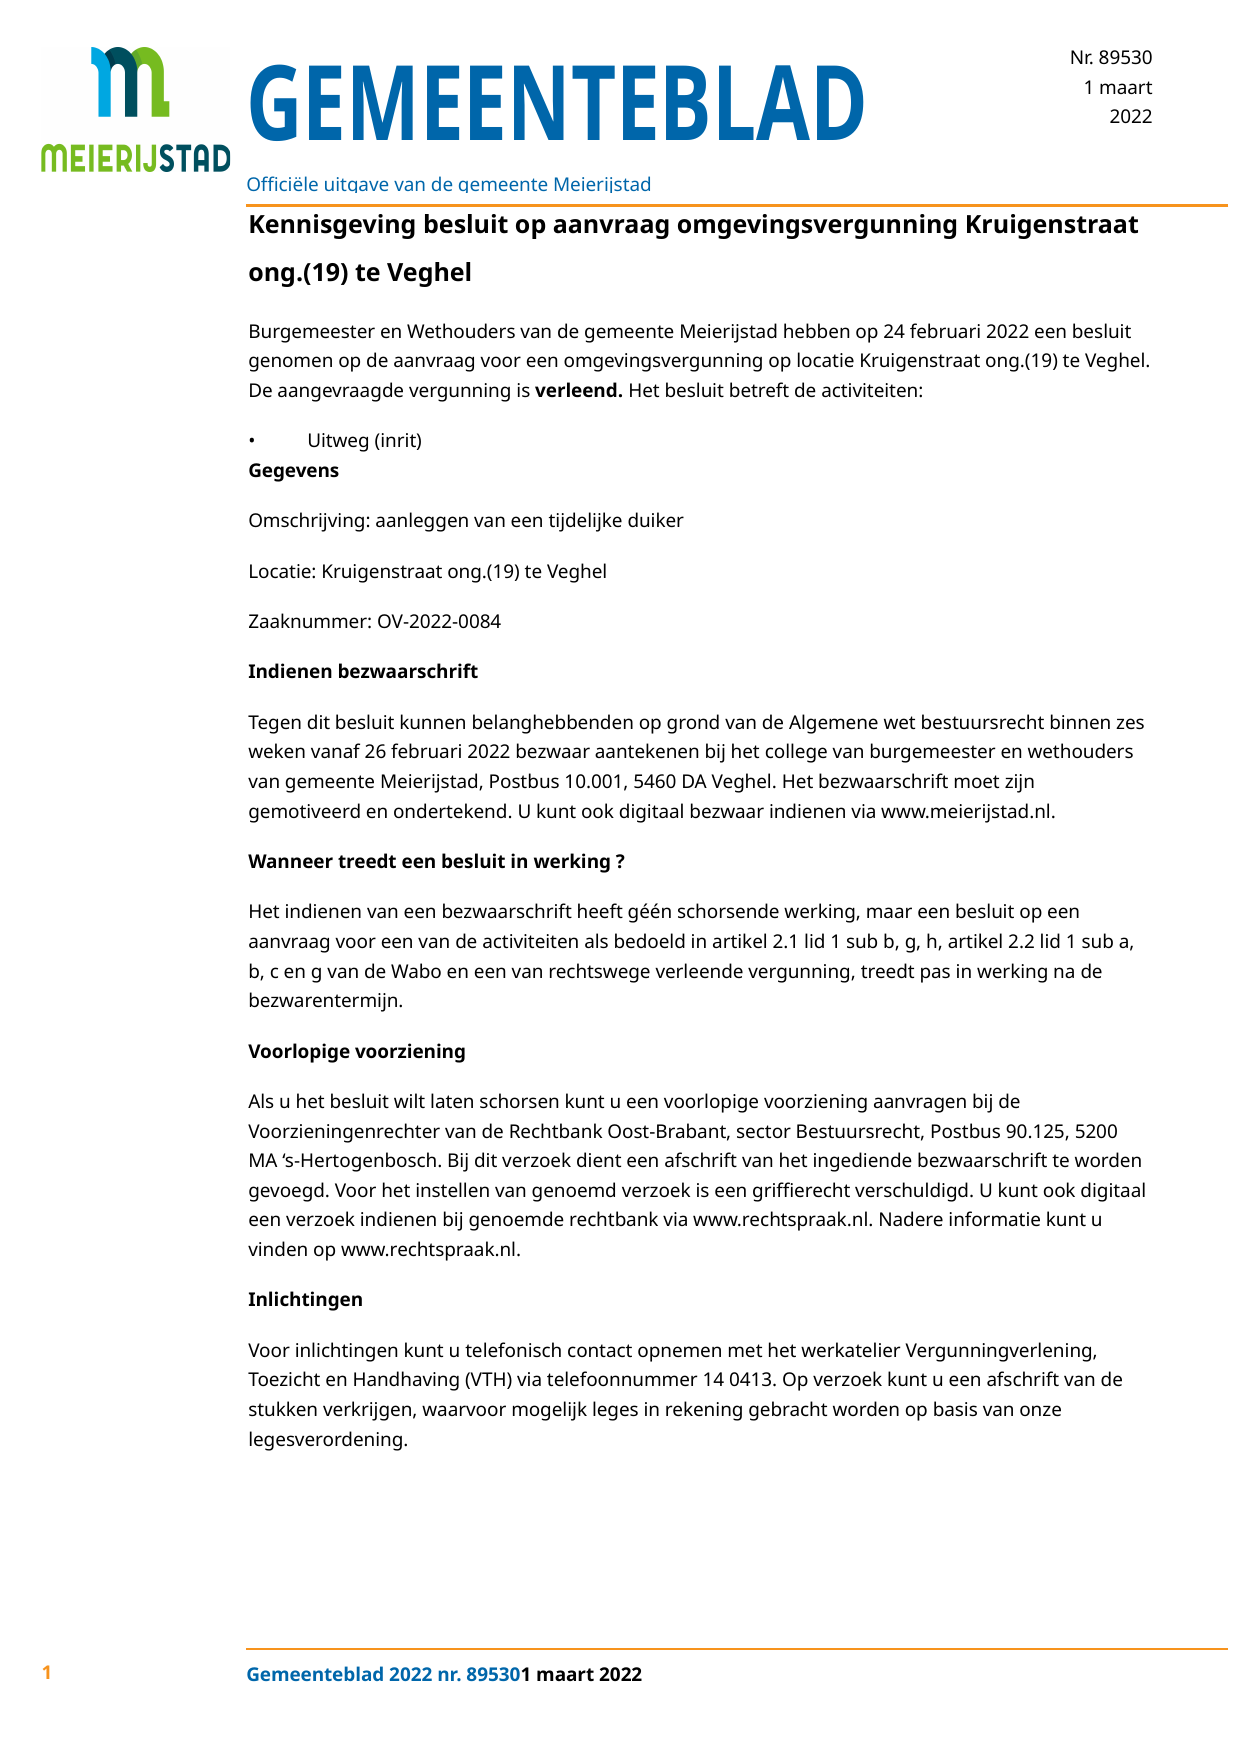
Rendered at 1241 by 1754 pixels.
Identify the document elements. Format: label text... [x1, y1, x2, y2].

text Gegevens [248, 457, 1152, 483]
text Burgemeester en Wethouders van de gemeente Meierijstad hebben op 24 februari 2022 een besluit genomen op de aanvraag voor een omgevingsvergunning op locatie Kruigenstraat ong.(19) te Veghel. De aangevraagde vergunning is verleend. Het besluit betreft de activiteiten: [248, 318, 1152, 403]
text Het indienen van een bezwaarschrift heeft géén schorsende werking, maar een besluit op een aanvraag voor een van de activiteiten als bedoeld in artikel 2.1 lid 1 sub b, g, h, artikel 2.2 lid 1 sub a, b, c en g van de Wabo en een van rechtswege verleende vergunning, treedt pas in werking na de bezwarentermijn. [248, 899, 1152, 1013]
text Zaaknummer: OV-2022-0084 [248, 608, 1152, 634]
list Uitweg (inrit) [248, 427, 1152, 453]
picture [41, 47, 231, 172]
text Voorlopige voorziening [248, 1038, 1152, 1064]
text Als u het besluit wilt laten schorsen kunt u een voorlopige voorziening aanvragen bij de Voorzieningenrechter van de Rechtbank Oost-Brabant, sector Bestuursrecht, Postbus 90.125, 5200 MA ‘s-Hertogenbosch. Bij dit verzoek dient een afschrift van het ingediende bezwaarschrift te worden gevoegd. Voor het instellen van genoemd verzoek is een griffierecht verschuldigd. U kunt ook digitaal een verzoek indienen bij genoemde rechtbank via www.rechtspraak.nl. Nadere informatie kunt u vinden op www.rechtspraak.nl. [248, 1088, 1152, 1262]
text Indienen bezwaarschrift [248, 659, 1152, 684]
text Kennisgeving besluit op aanvraag omgevingsvergunning Kruigenstraat ong.(19) te Veghel [248, 207, 1152, 288]
text Inlichtingen [248, 1287, 1152, 1312]
text Tegen dit besluit kunnen belanghebbenden op grond van de Algemene wet bestuursrecht binnen zes weken vanaf 26 februari 2022 bezwaar aantekenen bij het college van burgemeester en wethouders van gemeente Meierijstad, Postbus 10.001, 5460 DA Veghel. Het bezwaarschrift moet zijn gemotiveerd en ondertekend. U kunt ook digitaal bezwaar indienen via www.meierijstad.nl. [248, 709, 1152, 824]
text Voor inlichtingen kunt u telefonisch contact opnemen met het werkatelier Vergunningverlening, Toezicht en Handhaving (VTH) via telefoonnummer 14 0413. Op verzoek kunt u een afschrift van de stukken verkrijgen, waarvoor mogelijk leges in rekening gebracht worden op basis van onze legesverordening. [248, 1337, 1152, 1452]
text Locatie: Kruigenstraat ong.(19) te Veghel [248, 558, 1152, 584]
text Omschrijving: aanleggen van een tijdelijke duiker [248, 507, 1152, 533]
text Wanneer treedt een besluit in werking ? [248, 848, 1152, 874]
